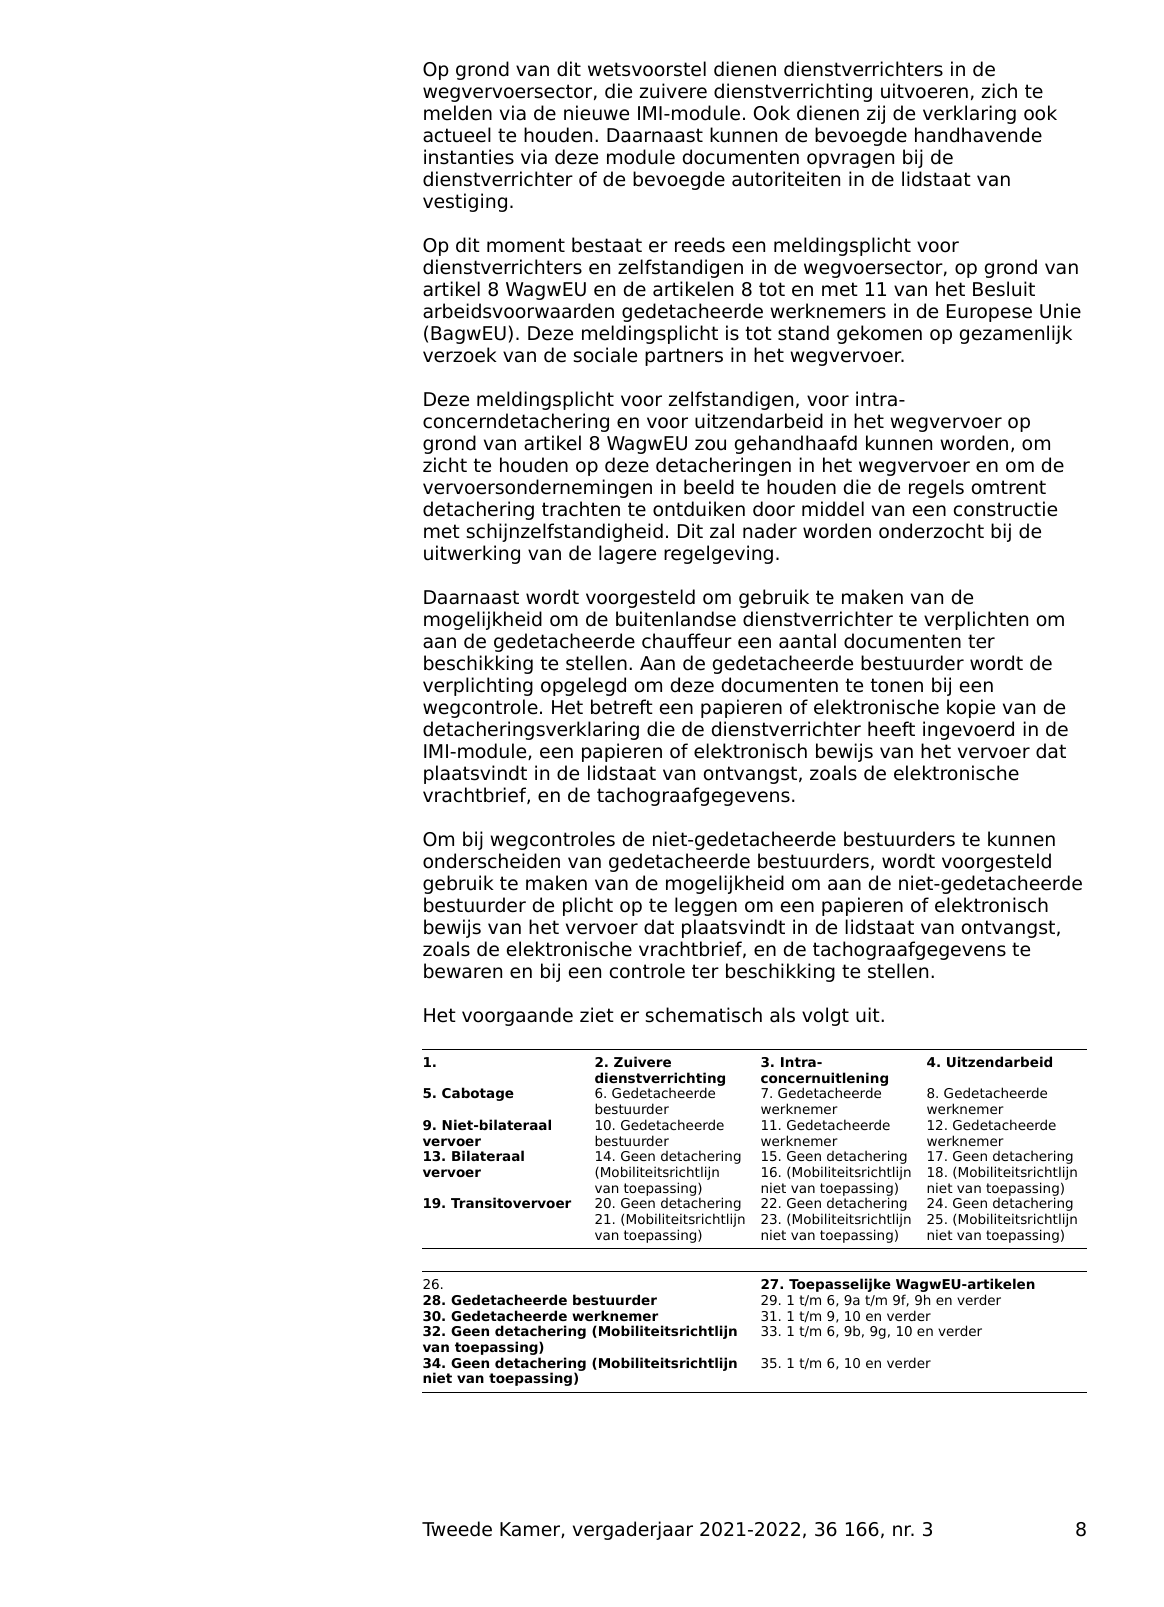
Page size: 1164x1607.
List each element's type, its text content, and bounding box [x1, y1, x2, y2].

table_header 27. Toepasselijke WagwEU-artikelen [754, 1272, 1087, 1293]
table_header 26. [422, 1272, 754, 1293]
table_cell 31. 1 t/m 9, 10 en verder [754, 1308, 1087, 1324]
table_header 3. Intra-concernuitlening [754, 1050, 921, 1086]
table_cell 6. Gedetacheerde bestuurder [588, 1086, 754, 1118]
table_header 4. Uitzendarbeid [921, 1050, 1087, 1086]
table_cell 35. 1 t/m 6, 10 en verder [754, 1356, 1087, 1392]
text Op grond van dit wetsvoorstel dienen dienstverrichters in de wegvervoersector, die zuivere dienstverrichting uitvoeren, zich te melden via de nieuwe IMI-module. Ook dienen zij de verklaring ook actueel te houden. Daarnaast kunnen de bevoegde handhavende instanties via deze module documenten opvragen bij de dienstverrichter of de bevoegde autoriteiten in de lidstaat van vestiging. [422, 59, 1087, 213]
table_cell 32. Geen detachering (Mobiliteitsrichtlijn van toepassing) [422, 1324, 754, 1356]
text Om bij wegcontroles de niet-gedetacheerde bestuurders te kunnen onderscheiden van gedetacheerde bestuurders, wordt voorgesteld gebruik te maken van de mogelijkheid om aan de niet-gedetacheerde bestuurder de plicht op te leggen om een papieren of elektronisch bewijs van het vervoer dat plaatsvindt in de lidstaat van ontvangst, zoals de elektronische vrachtbrief, en de tachograafgegevens te bewaren en bij een controle ter beschikking te stellen. [422, 829, 1087, 983]
table_cell 8. Gedetacheerde werknemer [921, 1086, 1087, 1118]
table_cell 15. Geen detachering 16. (Mobiliteitsrichtlijn niet van toepassing) [754, 1149, 921, 1196]
table_header 1. [422, 1050, 588, 1086]
table_cell 33. 1 t/m 6, 9b, 9g, 10 en verder [754, 1324, 1087, 1356]
table_cell 11. Gedetacheerde werknemer [754, 1118, 921, 1149]
table_cell 30. Gedetacheerde werknemer [422, 1308, 754, 1324]
table_cell 22. Geen detachering 23. (Mobiliteitsrichtlijn niet van toepassing) [754, 1196, 921, 1248]
table_cell 7. Gedetacheerde werknemer [754, 1086, 921, 1118]
table_cell 20. Geen detachering 21. (Mobiliteitsrichtlijn van toepassing) [588, 1196, 754, 1248]
text Daarnaast wordt voorgesteld om gebruik te maken van de mogelijkheid om de buitenlandse dienstverrichter te verplichten om aan de gedetacheerde chauffeur een aantal documenten ter beschikking te stellen. Aan de gedetacheerde bestuurder wordt de verplichting opgelegd om deze documenten te tonen bij een wegcontrole. Het betreft een papieren of elektronische kopie van de detacheringsverklaring die de dienstverrichter heeft ingevoerd in de IMI-module, een papieren of elektronisch bewijs van het vervoer dat plaatsvindt in de lidstaat van ontvangst, zoals de elektronische vrachtbrief, en de tachograafgegevens. [422, 587, 1087, 807]
table_cell 13. Bilateraal vervoer [422, 1149, 588, 1196]
text Op dit moment bestaat er reeds een meldingsplicht voor dienstverrichters en zelfstandigen in de wegvoersector, op grond van artikel 8 WagwEU en de artikelen 8 tot en met 11 van het Besluit arbeidsvoorwaarden gedetacheerde werknemers in de Europese Unie (BagwEU). Deze meldingsplicht is tot stand gekomen op gezamenlijk verzoek van de sociale partners in het wegvervoer. [422, 235, 1087, 367]
table_cell 24. Geen detachering 25. (Mobiliteitsrichtlijn niet van toepassing) [921, 1196, 1087, 1248]
table_cell 34. Geen detachering (Mobiliteitsrichtlijn niet van toepassing) [422, 1356, 754, 1392]
table_cell 12. Gedetacheerde werknemer [921, 1118, 1087, 1149]
text Deze meldingsplicht voor zelfstandigen, voor intra-concerndetachering en voor uitzendarbeid in het wegvervoer op grond van artikel 8 WagwEU zou gehandhaafd kunnen worden, om zicht te houden op deze detacheringen in het wegvervoer en om de vervoersondernemingen in beeld te houden die de regels omtrent detachering trachten te ontduiken door middel van een constructie met schijnzelfstandigheid. Dit zal nader worden onderzocht bij de uitwerking van de lagere regelgeving. [422, 389, 1087, 565]
table_cell 19. Transitovervoer [422, 1196, 588, 1248]
table_cell 17. Geen detachering 18. (Mobiliteitsrichtlijn niet van toepassing) [921, 1149, 1087, 1196]
table_cell 10. Gedetacheerde bestuurder [588, 1118, 754, 1149]
text Het voorgaande ziet er schematisch als volgt uit. [422, 1005, 1087, 1027]
table_cell 9. Niet-bilateraal vervoer [422, 1118, 588, 1149]
table_cell 14. Geen detachering (Mobiliteitsrichtlijn van toepassing) [588, 1149, 754, 1196]
table_header 2. Zuivere dienstverrichting [588, 1050, 754, 1086]
table_cell 29. 1 t/m 6, 9a t/m 9f, 9h en verder [754, 1293, 1087, 1308]
table_cell 5. Cabotage [422, 1086, 588, 1118]
table_cell 28. Gedetacheerde bestuurder [422, 1293, 754, 1308]
